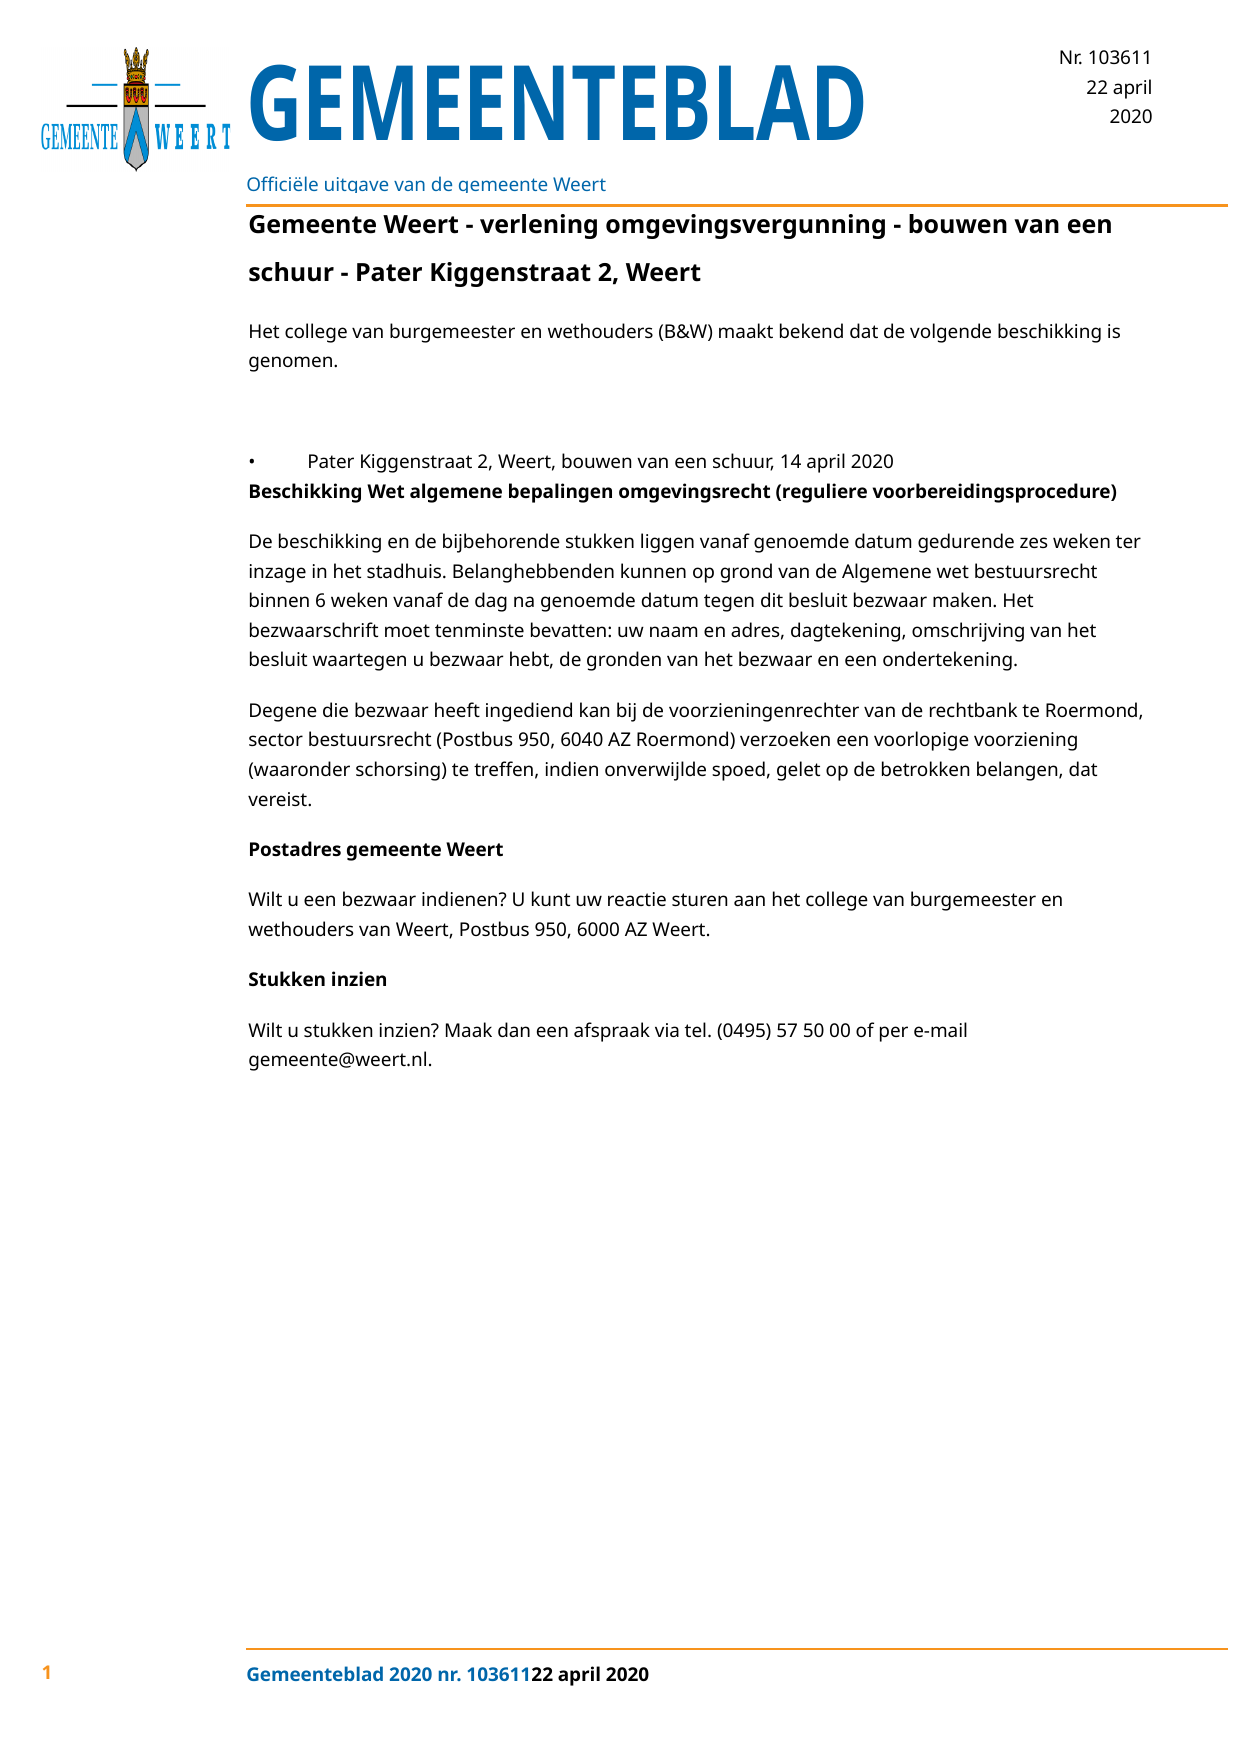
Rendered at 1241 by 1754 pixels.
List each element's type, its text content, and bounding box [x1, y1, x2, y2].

text Stukken inzien [248, 967, 1152, 992]
text De beschikking en de bijbehorende stukken liggen vanaf genoemde datum gedurende zes weken ter inzage in het stadhuis. Belanghebbenden kunnen op grond van de Algemene wet bestuursrecht binnen 6 weken vanaf de dag na genoemde datum tegen dit besluit bezwaar maken. Het bezwaarschrift moet tenminste bevatten: uw naam en adres, dagtekening, omschrijving van het besluit waartegen u bezwaar hebt, de gronden van het bezwaar en een ondertekening. [248, 528, 1152, 672]
list Pater Kiggenstraat 2, Weert, bouwen van een schuur, 14 april 2020 [248, 448, 1152, 474]
text Postadres gemeente Weert [248, 836, 1152, 862]
text Het college van burgemeester en wethouders (B&W) maakt bekend dat de volgende beschikking is genomen. [248, 318, 1152, 373]
text Wilt u een bezwaar indienen? U kunt uw reactie sturen aan het college van burgemeester en wethouders van Weert, Postbus 950, 6000 AZ Weert. [248, 887, 1152, 942]
text Wilt u stukken inzien? Maak dan een afspraak via tel. (0495) 57 50 00 of per e-mail gemeente@weert.nl. [248, 1017, 1152, 1072]
picture [41, 47, 231, 172]
text Gemeente Weert - verlening omgevingsvergunning - bouwen van een schuur - Pater Kiggenstraat 2, Weert [248, 207, 1152, 288]
text Degene die bezwaar heeft ingediend kan bij de voorzieningenrechter van de rechtbank te Roermond, sector bestuursrecht (Postbus 950, 6040 AZ Roermond) verzoeken een voorlopige voorziening (waaronder schorsing) te treffen, indien onverwijlde spoed, gelet op de betrokken belangen, dat vereist. [248, 697, 1152, 812]
text Beschikking Wet algemene bepalingen omgevingsrecht (reguliere voorbereidingsprocedure) [248, 478, 1152, 504]
